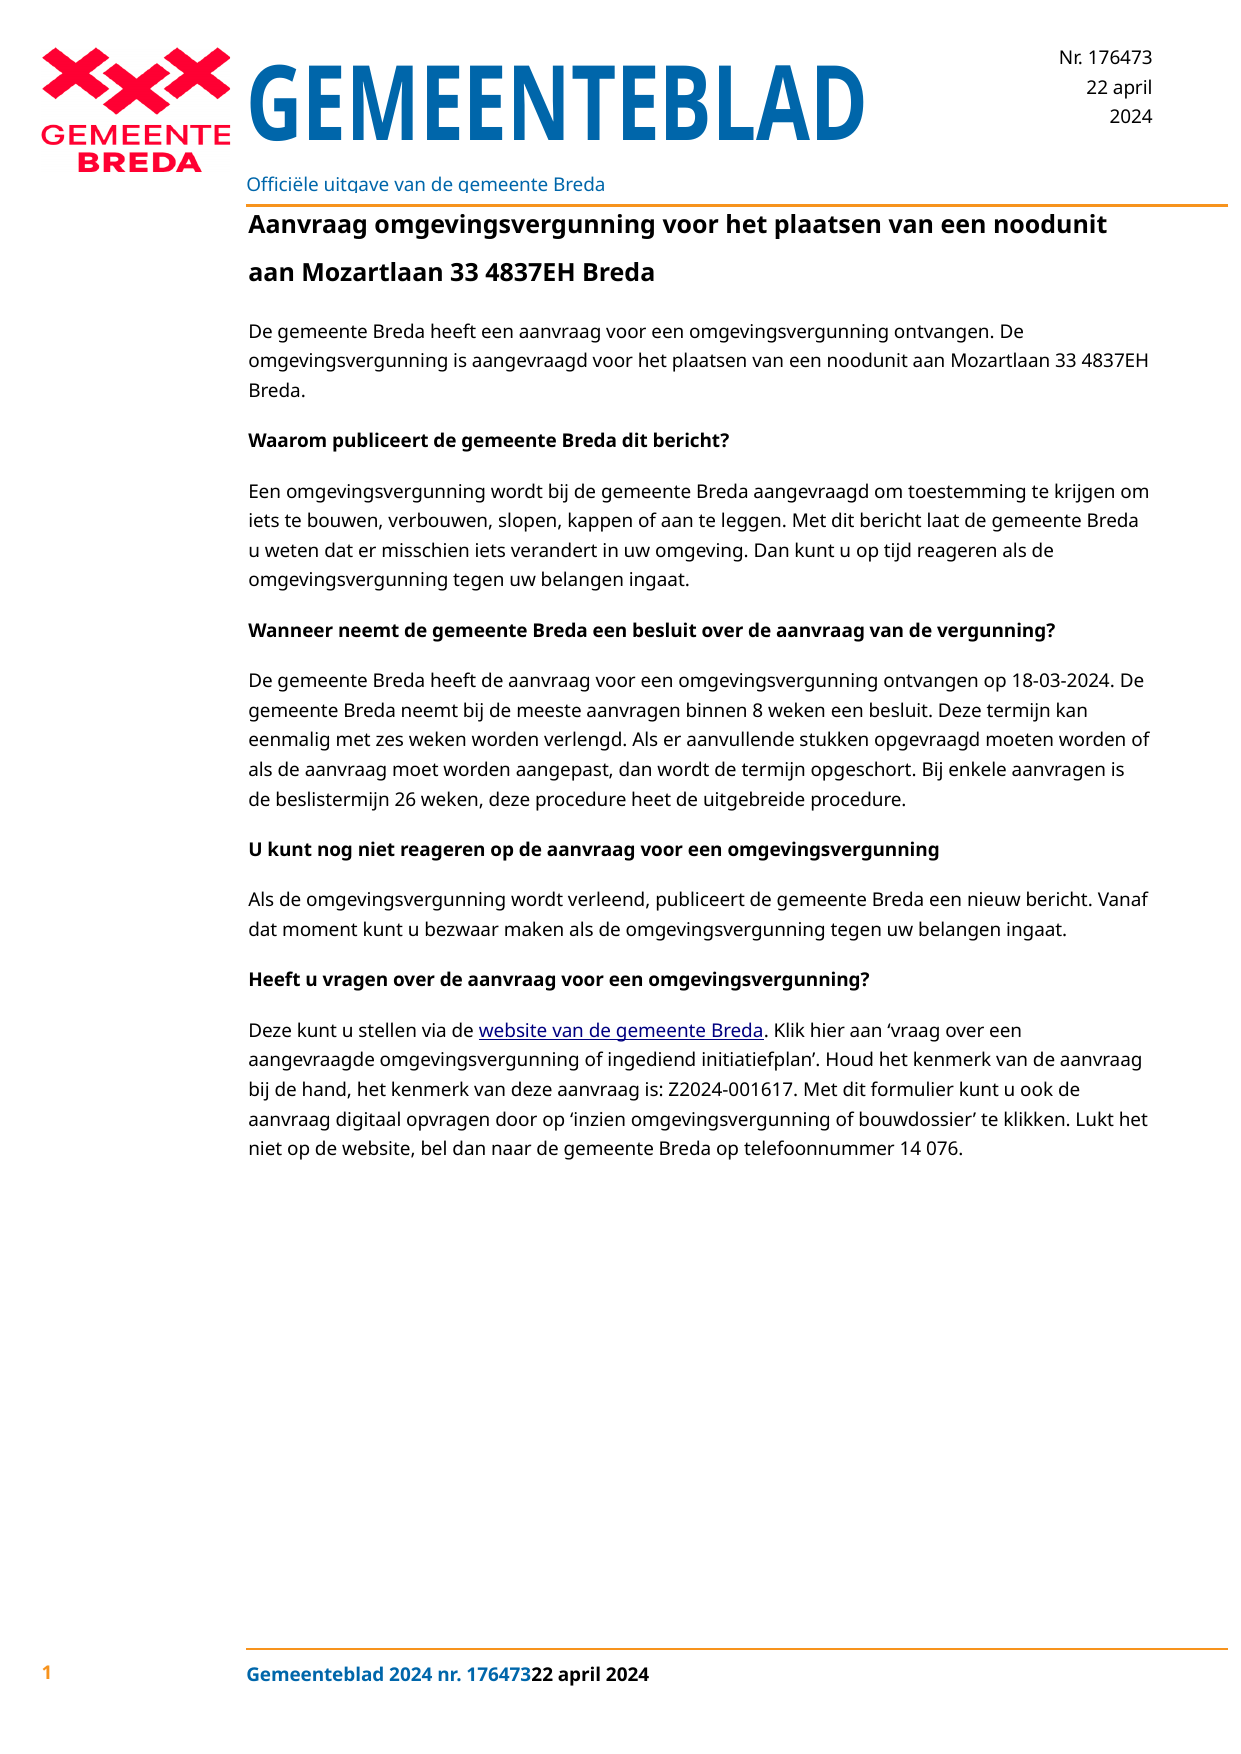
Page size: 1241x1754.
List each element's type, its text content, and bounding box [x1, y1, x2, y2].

text U kunt nog niet reageren op de aanvraag voor een omgevingsvergunning [248, 836, 1152, 862]
text Wanneer neemt de gemeente Breda een besluit over de aanvraag van de vergunning? [248, 617, 1152, 643]
text De gemeente Breda heeft een aanvraag voor een omgevingsvergunning ontvangen. De omgevingsvergunning is aangevraagd voor het plaatsen van een noodunit aan Mozartlaan 33 4837EH Breda. [248, 318, 1152, 403]
text Heeft u vragen over de aanvraag voor een omgevingsvergunning? [248, 967, 1152, 992]
picture [41, 47, 231, 172]
text Waarom publiceert de gemeente Breda dit bericht? [248, 427, 1152, 453]
text Aanvraag omgevingsvergunning voor het plaatsen van een noodunit aan Mozartlaan 33 4837EH Breda [248, 207, 1152, 288]
text Als de omgevingsvergunning wordt verleend, publiceert de gemeente Breda een nieuw bericht. Vanaf dat moment kunt u bezwaar maken als de omgevingsvergunning tegen uw belangen ingaat. [248, 887, 1152, 942]
text Een omgevingsvergunning wordt bij de gemeente Breda aangevraagd om toestemming te krijgen om iets te bouwen, verbouwen, slopen, kappen of aan te leggen. Met dit bericht laat de gemeente Breda u weten dat er misschien iets verandert in uw omgeving. Dan kunt u op tijd reageren als de omgevingsvergunning tegen uw belangen ingaat. [248, 478, 1152, 592]
text Deze kunt u stellen via de website van de gemeente Breda. Klik hier aan ‘vraag over een aangevraagde omgevingsvergunning of ingediend initiatiefplan’. Houd het kenmerk van de aanvraag bij de hand, het kenmerk van deze aanvraag is: Z2024-001617. Met dit formulier kunt u ook de aanvraag digitaal opvragen door op ‘inzien omgevingsvergunning of bouwdossier’ te klikken. Lukt het niet op de website, bel dan naar de gemeente Breda op telefoonnummer 14 076. [248, 1017, 1152, 1161]
text De gemeente Breda heeft de aanvraag voor een omgevingsvergunning ontvangen op 18-03-2024. De gemeente Breda neemt bij de meeste aanvragen binnen 8 weken een besluit. Deze termijn kan eenmalig met zes weken worden verlengd. Als er aanvullende stukken opgevraagd moeten worden of als de aanvraag moet worden aangepast, dan wordt de termijn opgeschort. Bij enkele aanvragen is de beslistermijn 26 weken, deze procedure heet de uitgebreide procedure. [248, 667, 1152, 812]
